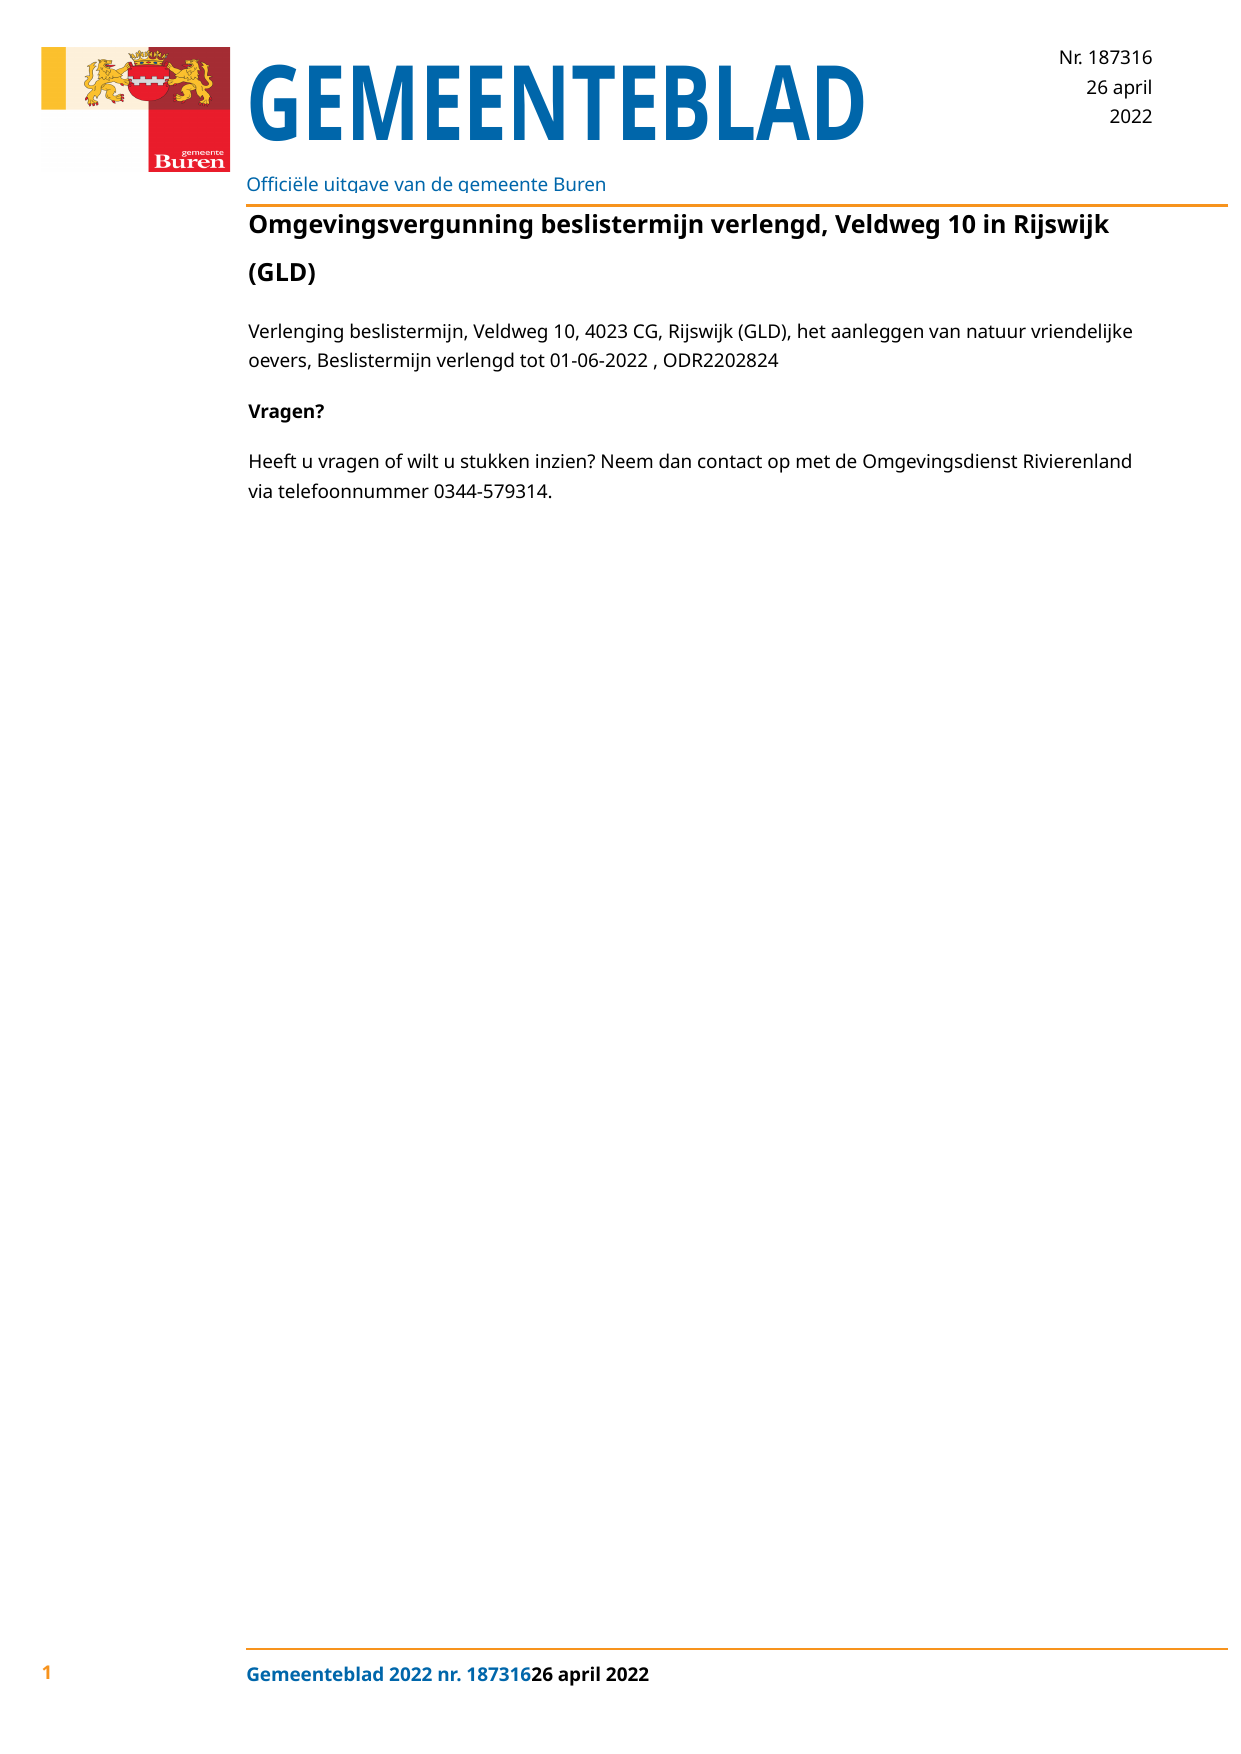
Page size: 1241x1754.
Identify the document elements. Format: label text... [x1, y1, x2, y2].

text Verlenging beslistermijn, Veldweg 10, 4023 CG, Rijswijk (GLD), het aanleggen van natuur vriendelijke oevers, Beslistermijn verlengd tot 01-06-2022 , ODR2202824 [248, 318, 1152, 373]
text Omgevingsvergunning beslistermijn verlengd, Veldweg 10 in Rijswijk (GLD) [248, 207, 1152, 288]
picture [41, 47, 231, 172]
text Vragen? [248, 398, 1152, 424]
text Heeft u vragen of wilt u stukken inzien? Neem dan contact op met de Omgevingsdienst Rivierenland via telefoonnummer 0344-579314. [248, 448, 1152, 504]
